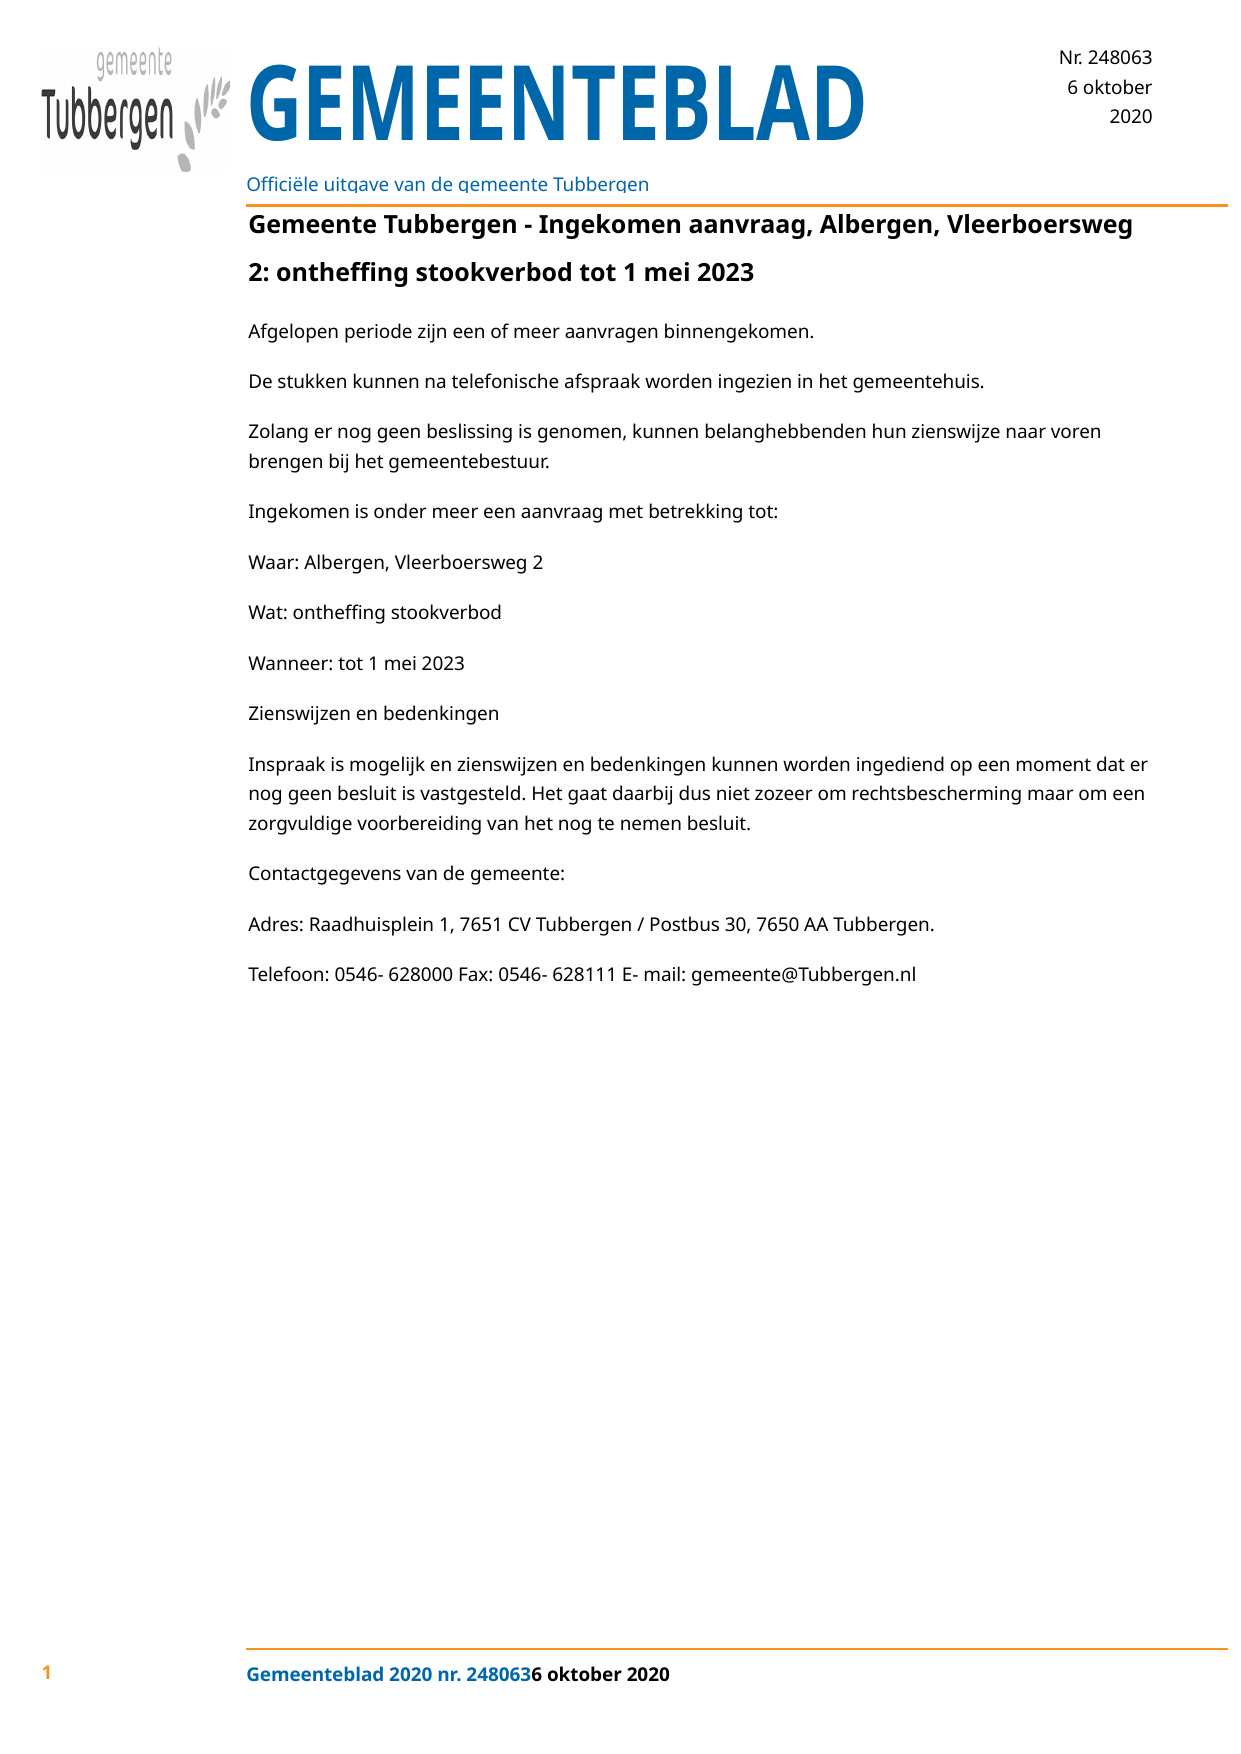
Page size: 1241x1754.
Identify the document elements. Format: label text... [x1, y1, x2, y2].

text Inspraak is mogelijk en zienswijzen en bedenkingen kunnen worden ingediend op een moment dat er nog geen besluit is vastgesteld. Het gaat daarbij dus niet zozeer om rechtsbescherming maar om een zorgvuldige voorbereiding van het nog te nemen besluit. [248, 751, 1152, 836]
text Waar: Albergen, Vleerboersweg 2 [248, 549, 1152, 575]
text Wanneer: tot 1 mei 2023 [248, 650, 1152, 676]
text Gemeente Tubbergen - Ingekomen aanvraag, Albergen, Vleerboersweg 2: ontheffing stookverbod tot 1 mei 2023 [248, 207, 1152, 288]
picture [41, 47, 231, 172]
text Adres: Raadhuisplein 1, 7651 CV Tubbergen / Postbus 30, 7650 AA Tubbergen. [248, 911, 1152, 937]
text Contactgegevens van de gemeente: [248, 860, 1152, 886]
text Telefoon: 0546- 628000 Fax: 0546- 628111 E- mail: gemeente@Tubbergen.nl [248, 961, 1152, 987]
text Zolang er nog geen beslissing is genomen, kunnen belanghebbenden hun zienswijze naar voren brengen bij het gemeentebestuur. [248, 419, 1152, 474]
text Ingekomen is onder meer een aanvraag met betrekking tot: [248, 499, 1152, 524]
text Afgelopen periode zijn een of meer aanvragen binnengekomen. [248, 318, 1152, 344]
text Zienswijzen en bedenkingen [248, 700, 1152, 726]
text De stukken kunnen na telefonische afspraak worden ingezien in het gemeentehuis. [248, 368, 1152, 394]
text Wat: ontheffing stookverbod [248, 599, 1152, 625]
